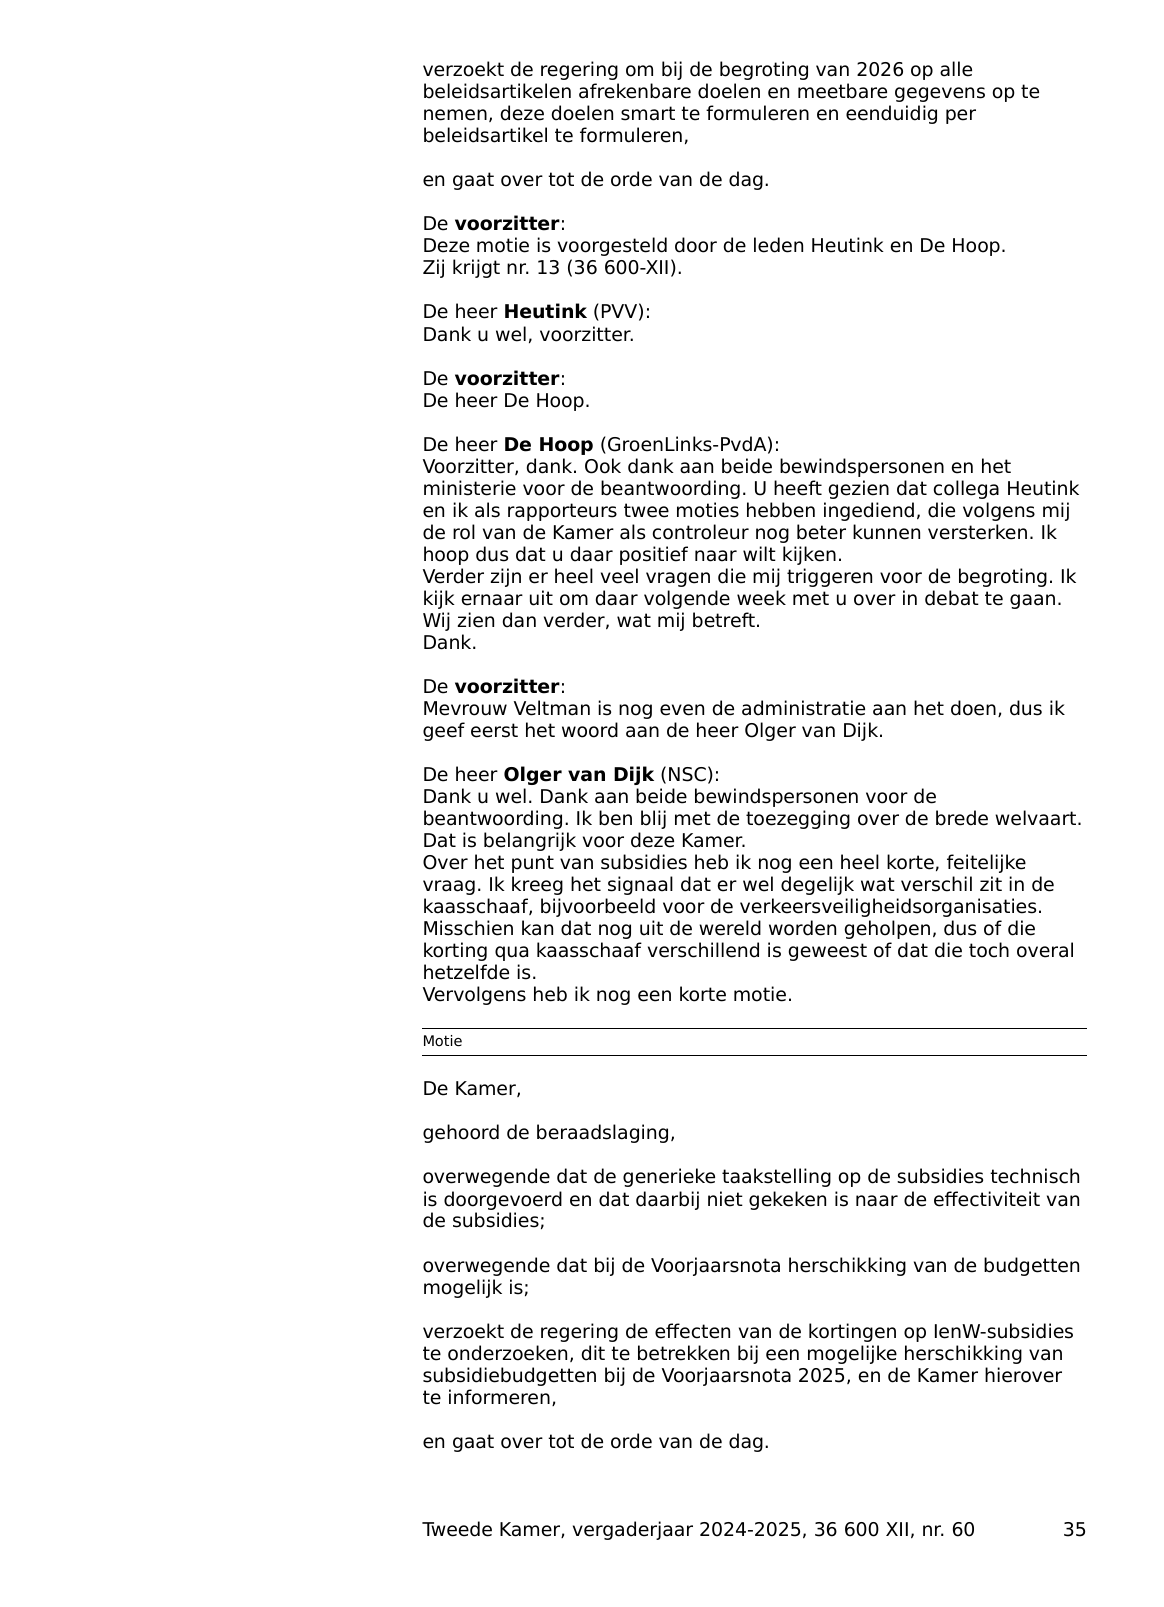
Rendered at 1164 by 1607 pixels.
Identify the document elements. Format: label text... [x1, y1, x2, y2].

text Over het punt van subsidies heb ik nog een heel korte, feitelijke vraag. Ik kreeg het signaal dat er wel degelijk wat verschil zit in de kaasschaaf, bijvoorbeeld voor de verkeersveiligheidsorganisaties. Misschien kan dat nog uit de wereld worden geholpen, dus of die korting qua kaasschaaf verschillend is geweest of dat die toch overal hetzelfde is. [422, 852, 1087, 984]
text De heer Olger van Dijk (NSC): [422, 764, 1087, 786]
text De Kamer, [422, 1078, 1087, 1100]
table_header Motie [422, 1029, 1087, 1055]
text overwegende dat bij de Voorjaarsnota herschikking van de budgetten mogelijk is; [422, 1254, 1087, 1298]
text gehoord de beraadslaging, [422, 1122, 1087, 1144]
text Deze motie is voorgesteld door de leden Heutink en De Hoop. [422, 235, 1087, 257]
text Zij krijgt nr. 13 (36 600-XII). [422, 257, 1087, 279]
text Verder zijn er heel veel vragen die mij triggeren voor de begroting. Ik kijk ernaar uit om daar volgende week met u over in debat te gaan. Wij zien dan verder, wat mij betreft. [422, 566, 1087, 632]
text Voorzitter, dank. Ook dank aan beide bewindspersonen en het ministerie voor de beantwoording. U heeft gezien dat collega Heutink en ik als rapporteurs twee moties hebben ingediend, die volgens mij de rol van de Kamer als controleur nog beter kunnen versterken. Ik hoop dus dat u daar positief naar wilt kijken. [422, 456, 1087, 566]
text Dank u wel, voorzitter. [422, 323, 1087, 345]
text Mevrouw Veltman is nog even de administratie aan het doen, dus ik geef eerst het woord aan de heer Olger van Dijk. [422, 698, 1087, 742]
text De voorzitter: [422, 676, 1087, 698]
text verzoekt de regering de effecten van de kortingen op IenW-subsidies te onderzoeken, dit te betrekken bij een mogelijke herschikking van subsidiebudgetten bij de Voorjaarsnota 2025, en de Kamer hierover te informeren, [422, 1321, 1087, 1409]
text Vervolgens heb ik nog een korte motie. [422, 984, 1087, 1006]
text en gaat over tot de orde van de dag. [422, 169, 1087, 191]
text De heer De Hoop. [422, 389, 1087, 412]
text De heer De Hoop (GroenLinks-PvdA): [422, 434, 1087, 456]
text De heer Heutink (PVV): [422, 301, 1087, 323]
text De voorzitter: [422, 368, 1087, 389]
text De voorzitter: [422, 213, 1087, 235]
text Dank u wel. Dank aan beide bewindspersonen voor de beantwoording. Ik ben blij met de toezegging over de brede welvaart. Dat is belangrijk voor deze Kamer. [422, 786, 1087, 852]
text overwegende dat de generieke taakstelling op de subsidies technisch is doorgevoerd en dat daarbij niet gekeken is naar de effectiviteit van de subsidies; [422, 1166, 1087, 1232]
text en gaat over tot de orde van de dag. [422, 1431, 1087, 1453]
text Dank. [422, 632, 1087, 653]
text verzoekt de regering om bij de begroting van 2026 op alle beleidsartikelen afrekenbare doelen en meetbare gegevens op te nemen, deze doelen smart te formuleren en eenduidig per beleidsartikel te formuleren, [422, 59, 1087, 147]
